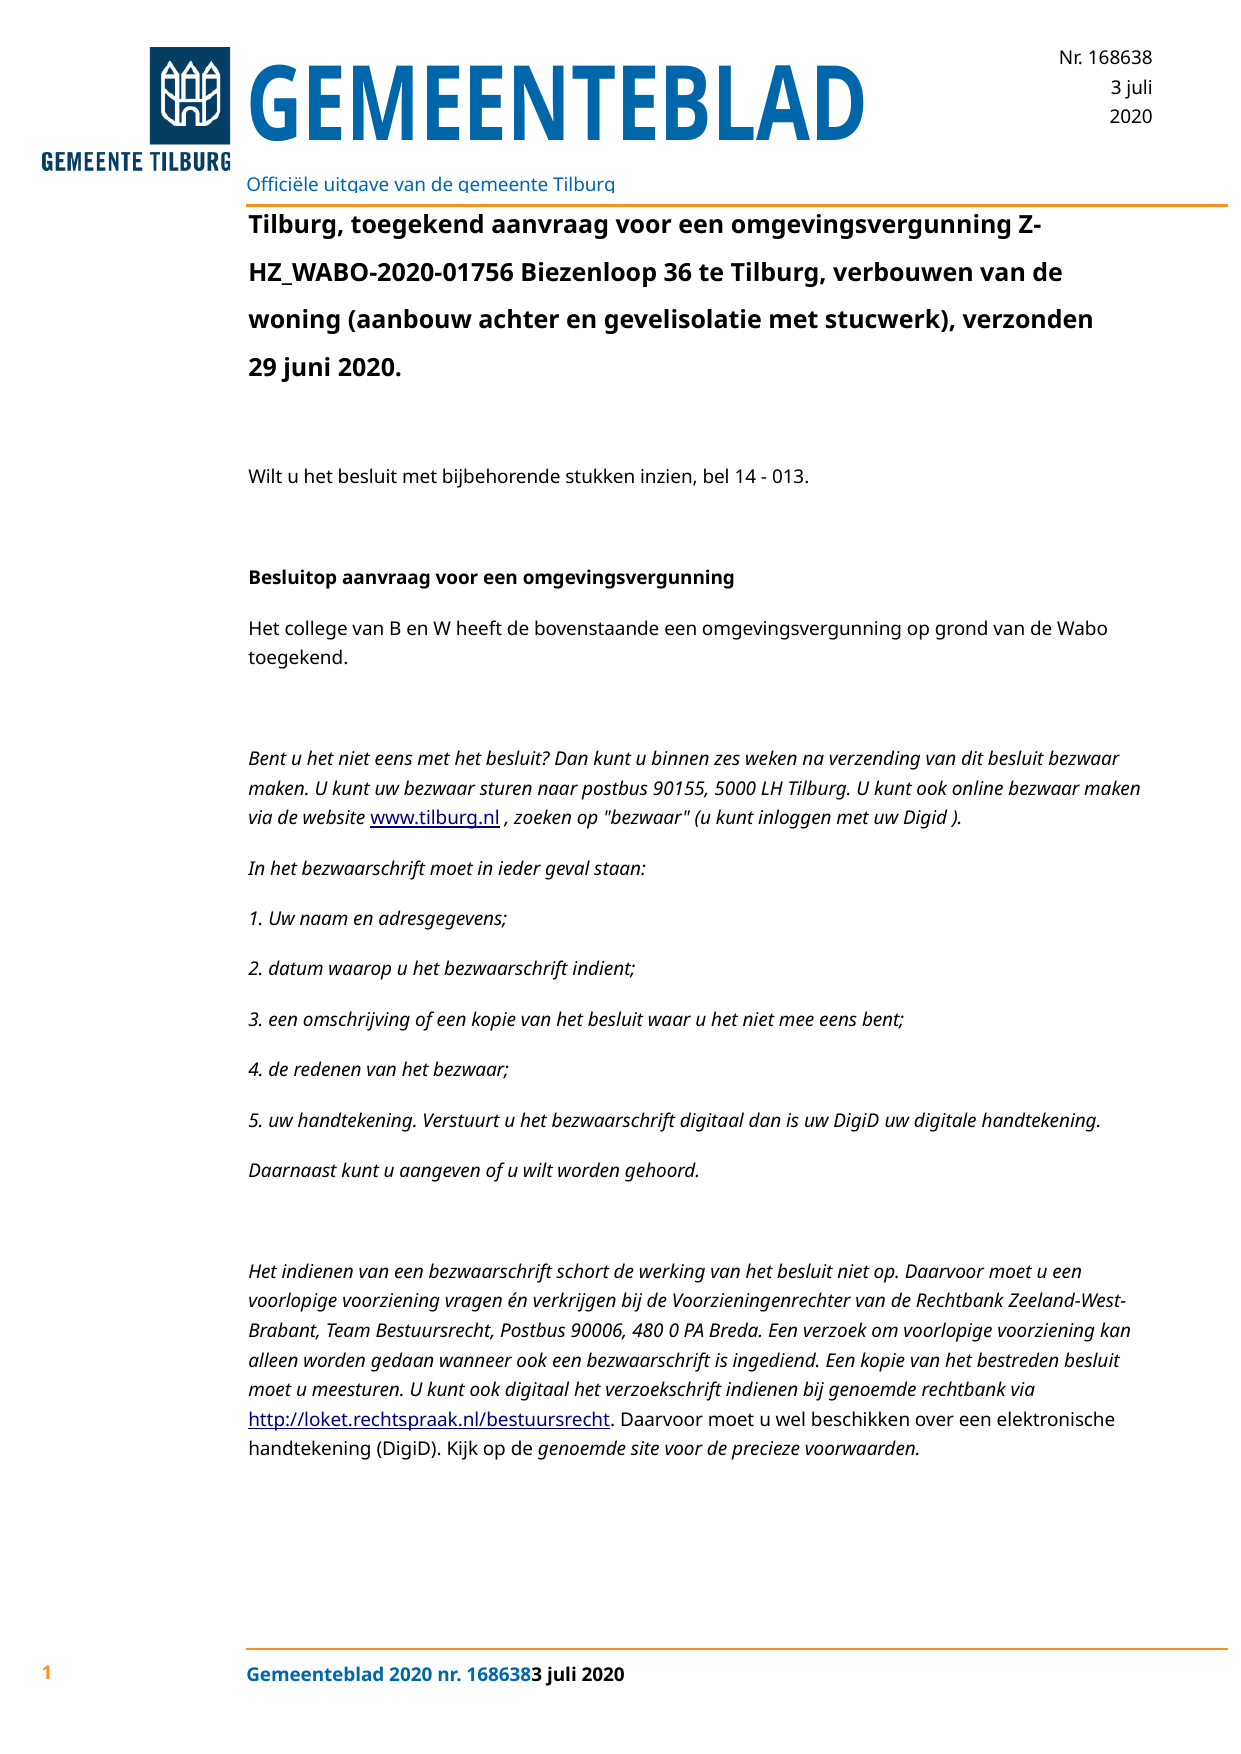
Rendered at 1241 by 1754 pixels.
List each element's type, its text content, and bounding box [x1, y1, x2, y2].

text 1. Uw naam en adresgegevens; [248, 905, 1152, 931]
text Wilt u het besluit met bijbehorende stukken inzien, bel 14 - 013. [248, 463, 1152, 489]
text Het college van B en W heeft de bovenstaande een omgevingsvergunning op grond van de Wabo toegekend. [248, 615, 1152, 670]
text 4. de redenen van het bezwaar; [248, 1056, 1152, 1082]
text 5. uw handtekening. Verstuurt u het bezwaarschrift digitaal dan is uw DigiD uw digitale handtekening. [248, 1107, 1152, 1133]
text Tilburg, toegekend aanvraag voor een omgevingsvergunning Z-HZ_WABO-2020-01756 Biezenloop 36 te Tilburg, verbouwen van de woning (aanbouw achter en gevelisolatie met stucwerk), verzonden 29 juni 2020. [248, 207, 1152, 384]
text Het indienen van een bezwaarschrift schort de werking van het besluit niet op. Daarvoor moet u een voorlopige voorziening vragen én verkrijgen bij de Voorzieningenrechter van de Rechtbank Zeeland-West-Brabant, Team Bestuursrecht, Postbus 90006, 480 0 PA Breda. Een verzoek om voorlopige voorziening kan alleen worden gedaan wanneer ook een bezwaarschrift is ingediend. Een kopie van het bestreden besluit moet u meesturen. U kunt ook digitaal het verzoekschrift indienen bij genoemde rechtbank via http://loket.rechtspraak.nl/bestuursrecht. Daarvoor moet u wel beschikken over een elektronische handtekening (DigiD). Kijk op de genoemde site voor de precieze voorwaarden. [248, 1258, 1152, 1461]
text Bent u het niet eens met het besluit? Dan kunt u binnen zes weken na verzending van dit besluit bezwaar maken. U kunt uw bezwaar sturen naar postbus 90155, 5000 LH Tilburg. U kunt ook online bezwaar maken via de website www.tilburg.nl , zoeken op "bezwaar" (u kunt inloggen met uw Digid ). [248, 745, 1152, 830]
text 3. een omschrijving of een kopie van het besluit waar u het niet mee eens bent; [248, 1006, 1152, 1032]
text Daarnaast kunt u aangeven of u wilt worden gehoord. [248, 1157, 1152, 1183]
text Besluitop aanvraag voor een omgevingsvergunning [248, 564, 1152, 590]
text 2. datum waarop u het bezwaarschrift indient; [248, 956, 1152, 981]
picture [41, 47, 231, 172]
text In het bezwaarschrift moet in ieder geval staan: [248, 855, 1152, 881]
